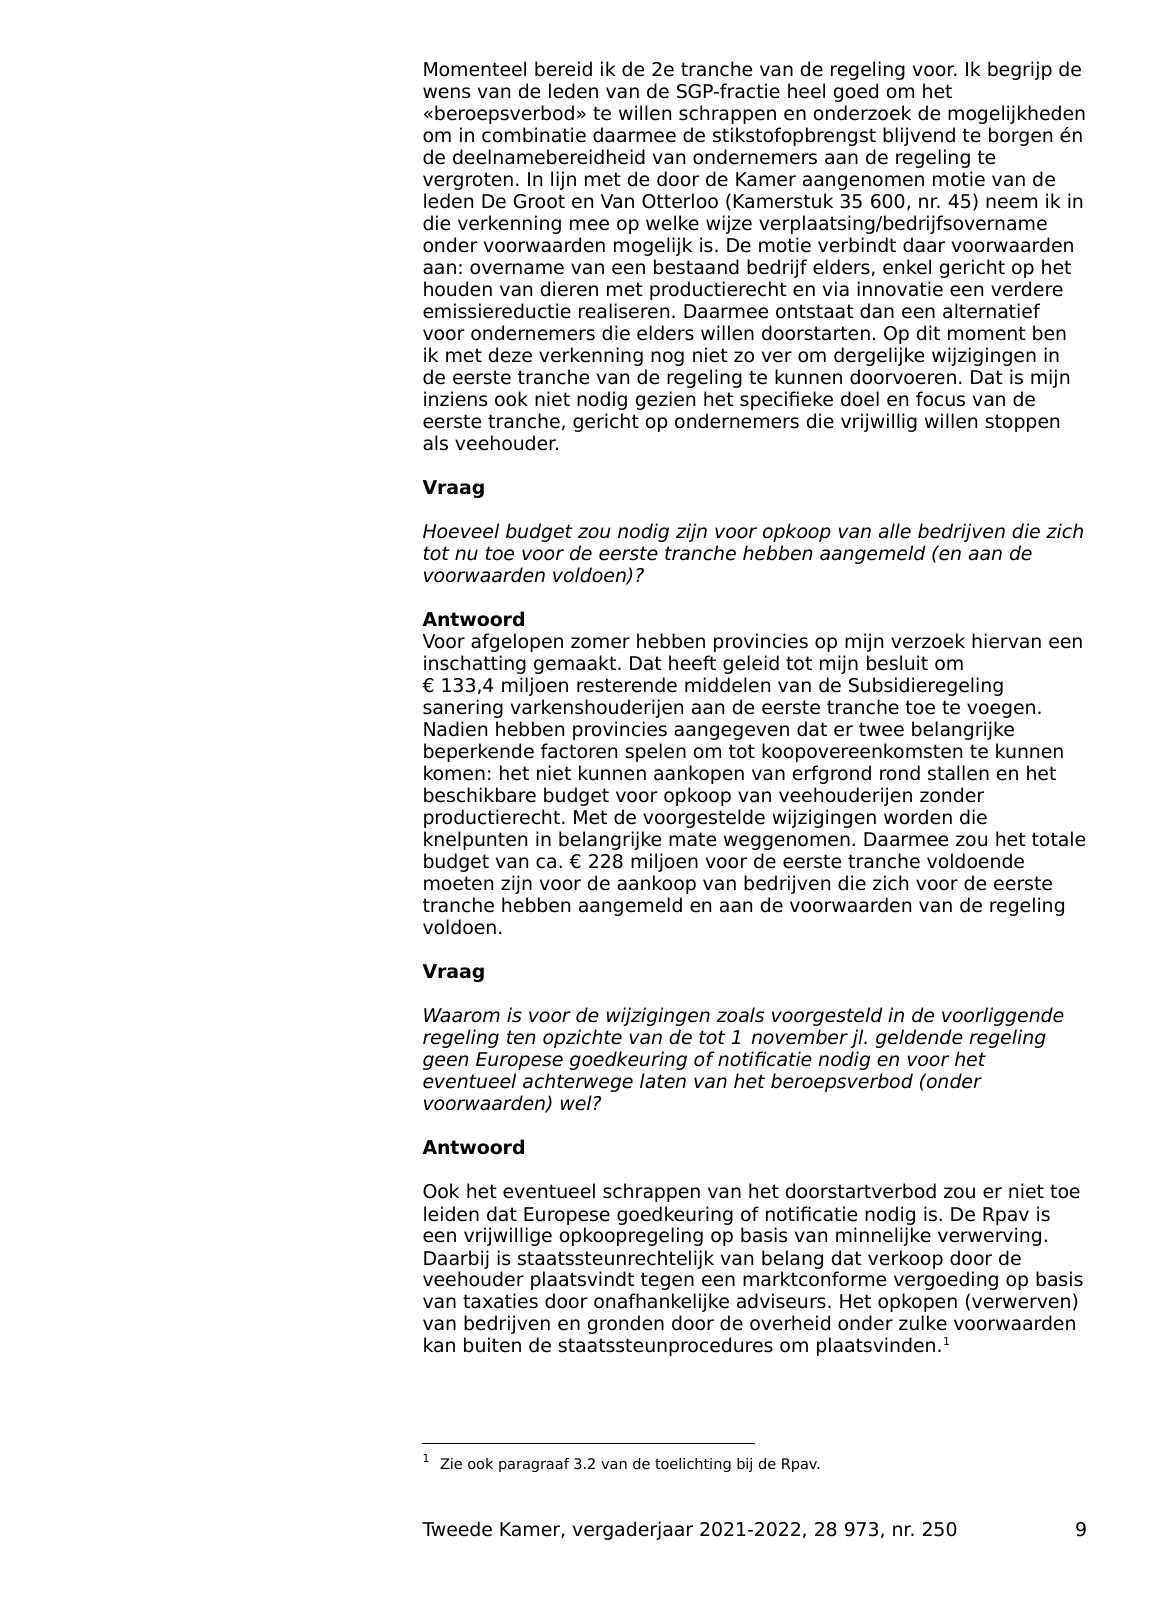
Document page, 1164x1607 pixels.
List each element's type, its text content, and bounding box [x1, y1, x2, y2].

text Voor afgelopen zomer hebben provincies op mijn verzoek hiervan een inschatting gemaakt. Dat heeft geleid tot mijn besluit om € 133,4 miljoen resterende middelen van de Subsidieregeling sanering varkenshouderijen aan de eerste tranche toe te voegen. Nadien hebben provincies aangegeven dat er twee belangrijke beperkende factoren spelen om tot koopovereenkomsten te kunnen komen: het niet kunnen aankopen van erfgrond rond stallen en het beschikbare budget voor opkoop van veehouderijen zonder productierecht. Met de voorgestelde wijzigingen worden die knelpunten in belangrijke mate weggenomen. Daarmee zou het totale budget van ca. € 228 miljoen voor de eerste tranche voldoende moeten zijn voor de aankoop van bedrijven die zich voor de eerste tranche hebben aangemeld en aan de voorwaarden van de regeling voldoen. [422, 631, 1087, 939]
subtitle Vraag [422, 477, 1087, 499]
subtitle Antwoord [422, 609, 1087, 631]
text Zie ook paragraaf 3.2 van de toelichting bij de Rpav. [422, 1452, 1087, 1474]
subtitle Vraag [422, 961, 1087, 983]
text Hoeveel budget zou nodig zijn voor opkoop van alle bedrijven die zich tot nu toe voor de eerste tranche hebben aangemeld (en aan de voorwaarden voldoen)? [422, 521, 1087, 587]
subtitle Antwoord [422, 1137, 1087, 1159]
text Ook het eventueel schrappen van het doorstartverbod zou er niet toe leiden dat Europese goedkeuring of notificatie nodig is. De Rpav is een vrijwillige opkoopregeling op basis van minnelijke verwerving. Daarbij is staatssteunrechtelijk van belang dat verkoop door de veehouder plaatsvindt tegen een marktconforme vergoeding op basis van taxaties door onafhankelijke adviseurs. Het opkopen (verwerven) van bedrijven en gronden door de overheid onder zulke voorwaarden kan buiten de staatssteunprocedures om plaatsvinden. [422, 1181, 1087, 1357]
text Momenteel bereid ik de 2e tranche van de regeling voor. Ik begrijp de wens van de leden van de SGP-fractie heel goed om het «beroepsverbod» te willen schrappen en onderzoek de mogelijkheden om in combinatie daarmee de stikstofopbrengst blijvend te borgen én de deelnamebereidheid van ondernemers aan de regeling te vergroten. In lijn met de door de Kamer aangenomen motie van de leden De Groot en Van Otterloo (Kamerstuk 35 600, nr. 45) neem ik in die verkenning mee op welke wijze verplaatsing/bedrijfsovername onder voorwaarden mogelijk is. De motie verbindt daar voorwaarden aan: overname van een bestaand bedrijf elders, enkel gericht op het houden van dieren met productierecht en via innovatie een verdere emissiereductie realiseren. Daarmee ontstaat dan een alternatief voor ondernemers die elders willen doorstarten. Op dit moment ben ik met deze verkenning nog niet zo ver om dergelijke wijzigingen in de eerste tranche van de regeling te kunnen doorvoeren. Dat is mijn inziens ook niet nodig gezien het specifieke doel en focus van de eerste tranche, gericht op ondernemers die vrijwillig willen stoppen als veehouder. [422, 59, 1087, 455]
text Waarom is voor de wijzigingen zoals voorgesteld in de voorliggende regeling ten opzichte van de tot 1 november jl. geldende regeling geen Europese goedkeuring of notificatie nodig en voor het eventueel achterwege laten van het beroepsverbod (onder voorwaarden) wel? [422, 1005, 1087, 1115]
